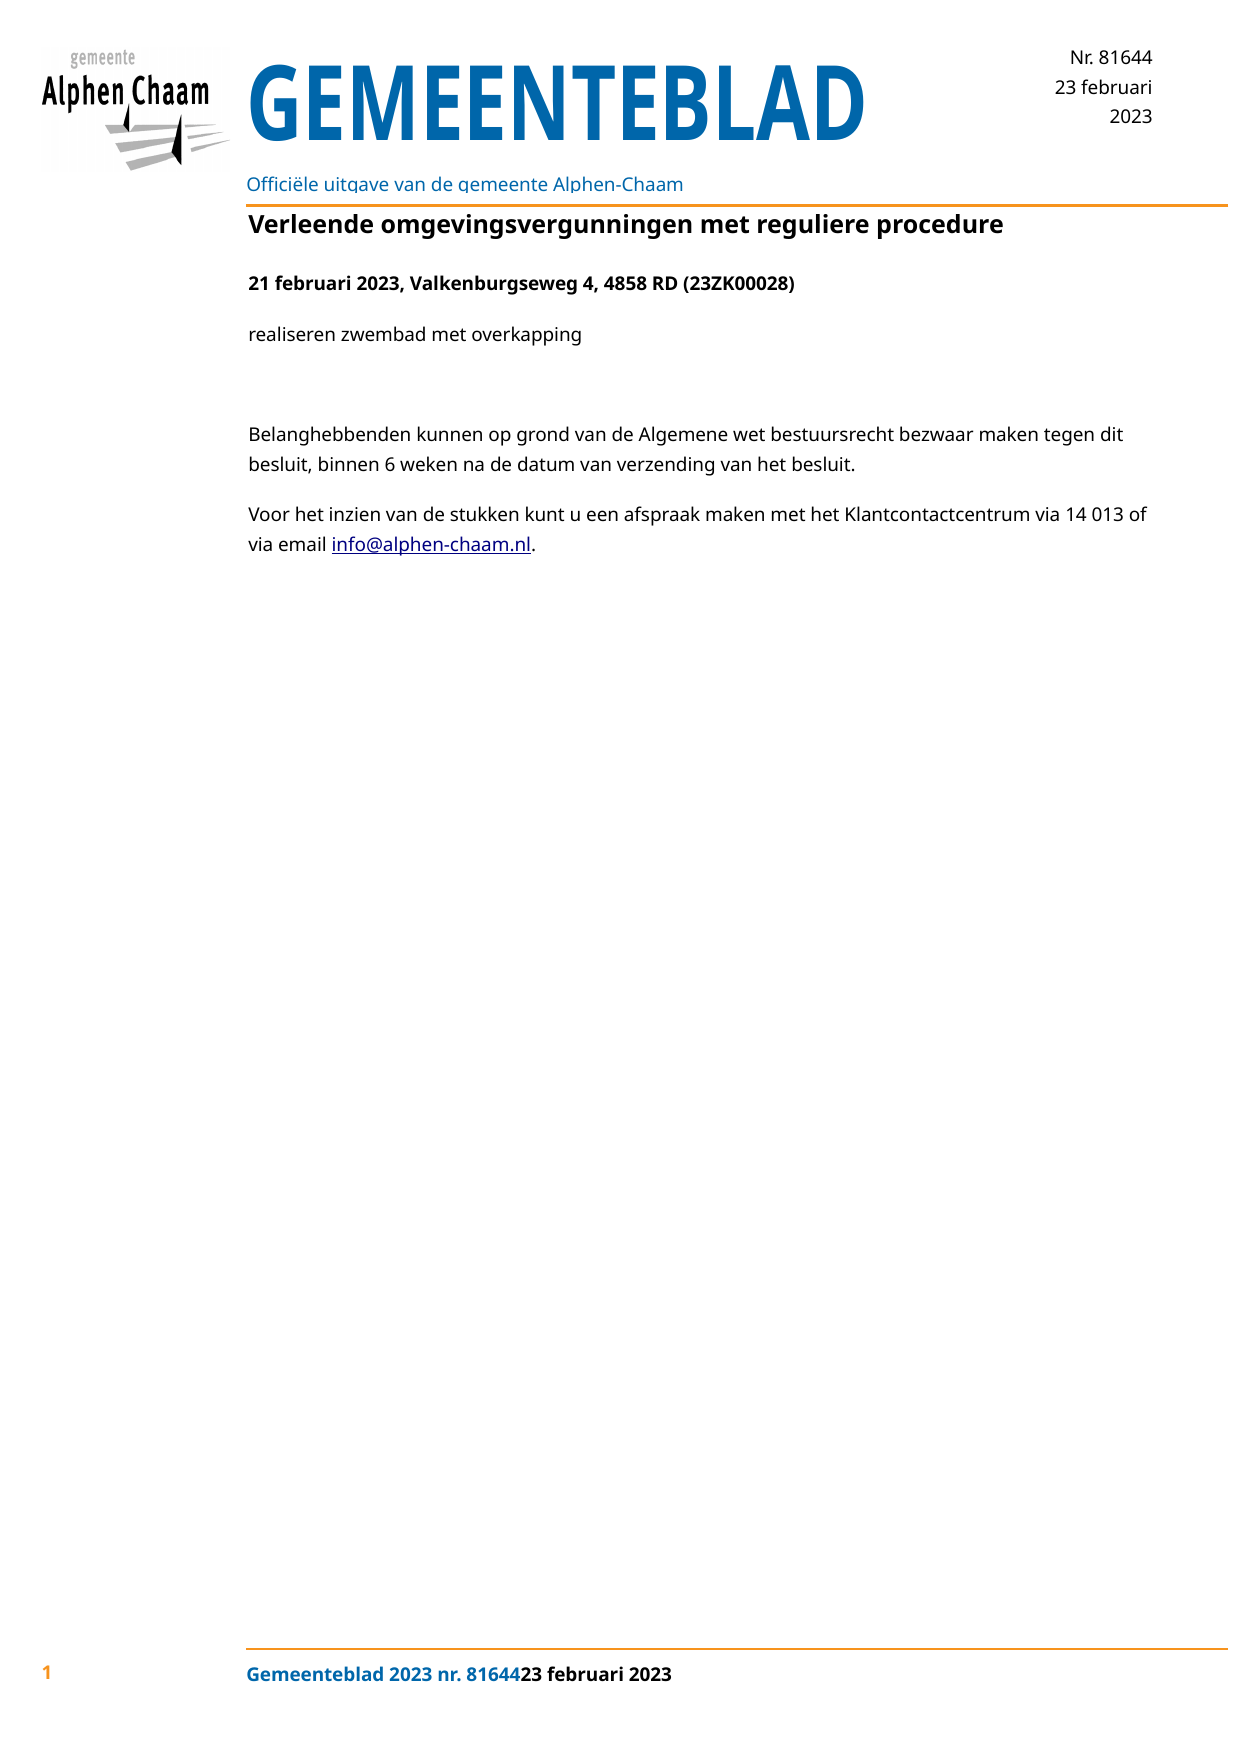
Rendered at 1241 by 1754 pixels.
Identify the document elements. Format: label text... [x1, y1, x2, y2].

text realiseren zwembad met overkapping [248, 321, 1152, 346]
text Belanghebbenden kunnen op grond van de Algemene wet bestuursrecht bezwaar maken tegen dit besluit, binnen 6 weken na de datum van verzending van het besluit. [248, 422, 1152, 477]
text 21 februari 2023, Valkenburgseweg 4, 4858 RD (23ZK00028) [248, 270, 1152, 296]
text Voor het inzien van de stukken kunt u een afspraak maken met het Klantcontactcentrum via 14 013 of via email info@alphen-chaam.nl. [248, 502, 1152, 557]
picture [41, 47, 231, 172]
text Verleende omgevingsvergunningen met reguliere procedure [248, 207, 1152, 241]
